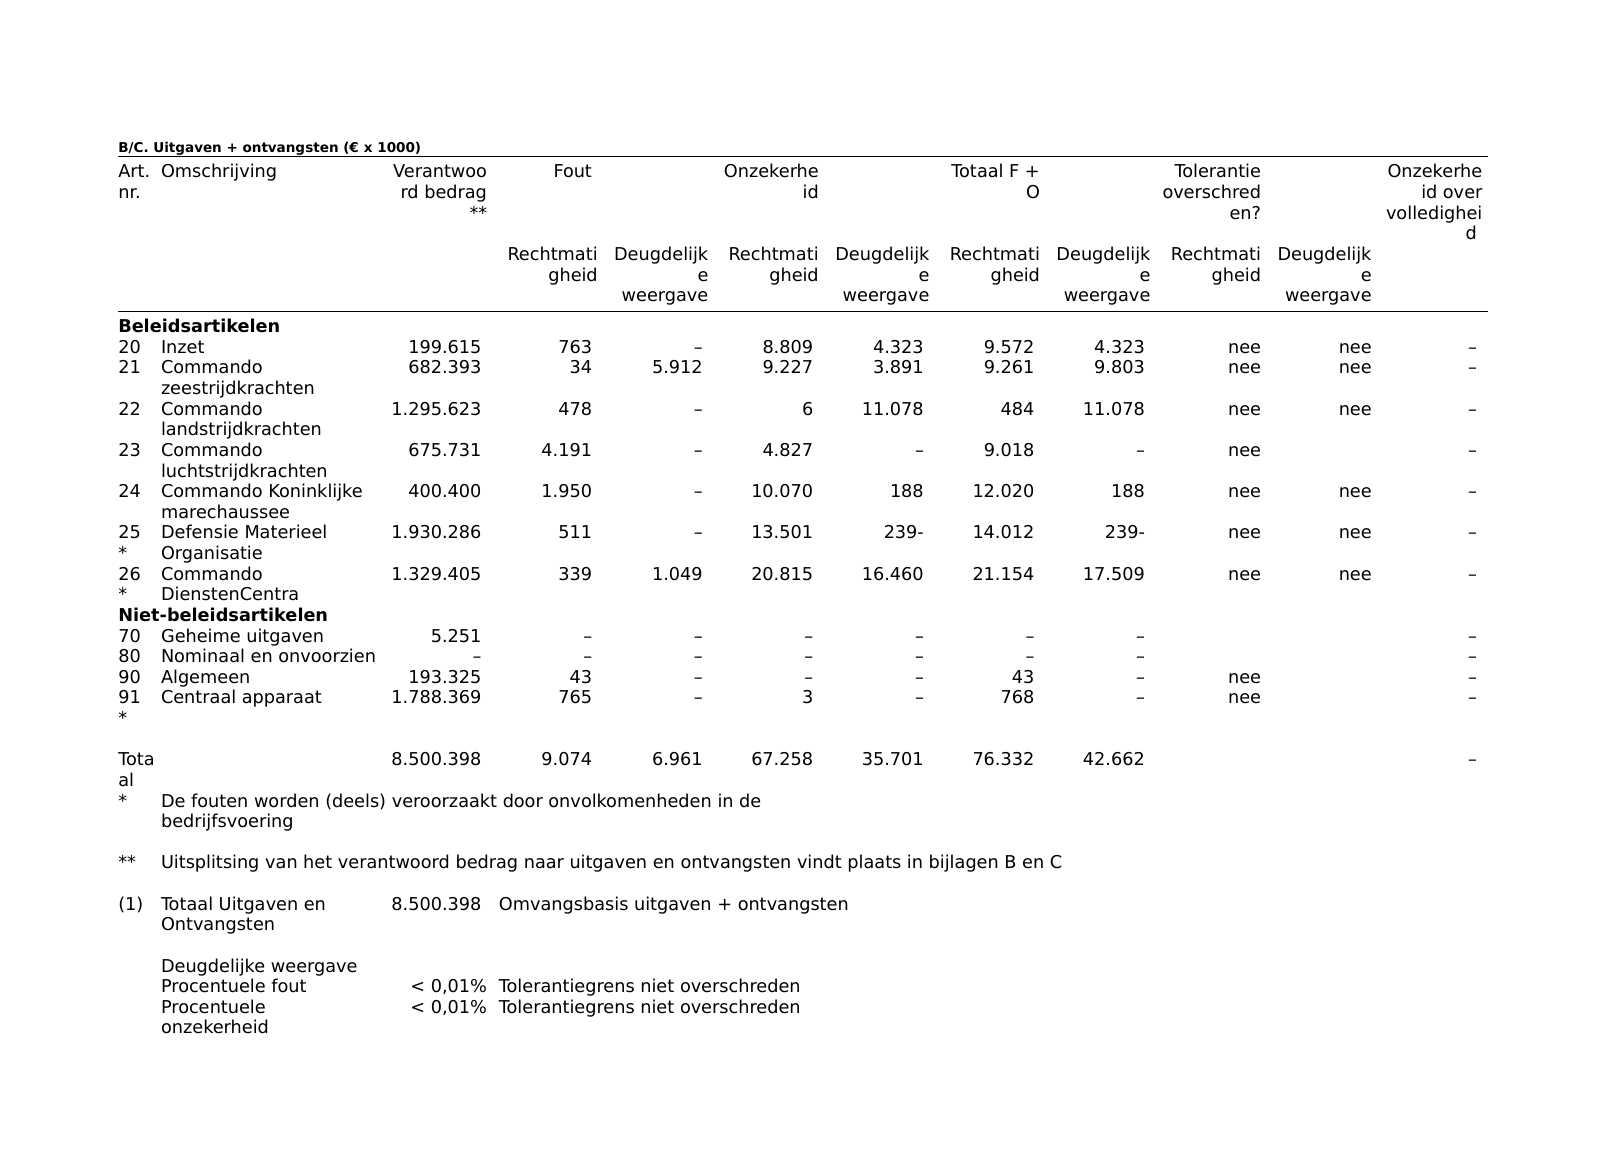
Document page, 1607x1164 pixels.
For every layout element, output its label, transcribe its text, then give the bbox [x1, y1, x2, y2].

table_cell Uitsplitsing van het verantwoord bedrag naar uitgaven en ontvangsten vindt plaats in bijlagen B en C [155, 853, 1267, 873]
table_cell < 0,01% [382, 997, 493, 1038]
table_cell – [825, 688, 935, 729]
table_cell 3.891 [825, 358, 935, 399]
table_cell [1267, 440, 1377, 481]
table_cell Omvangsbasis uitgaven + ontvangsten [493, 894, 1267, 935]
table_cell [1046, 312, 1156, 337]
table_cell [382, 956, 493, 976]
table_cell Centraal apparaat [155, 688, 382, 729]
table_cell Verantwoord bedrag ** [382, 157, 493, 244]
table_cell nee [1156, 481, 1267, 522]
table_cell 12.020 [935, 481, 1046, 522]
table_cell – [603, 667, 714, 687]
table_cell 239- [825, 523, 935, 564]
table_cell [825, 935, 935, 956]
table_cell Niet-beleidsartikelen [118, 605, 603, 626]
table_cell Deugdelijke weergave [155, 956, 382, 976]
table_cell [1267, 157, 1377, 244]
table_cell Commando Koninklijke marechaussee [155, 481, 382, 522]
table_cell Onzekerheid [714, 157, 824, 244]
table_cell [1046, 157, 1156, 244]
table_cell [935, 832, 1046, 852]
table_cell – [603, 399, 714, 440]
table_cell 8.500.398 [382, 894, 493, 935]
table_cell 25 * [118, 523, 155, 564]
table_cell [714, 312, 824, 337]
table_cell Fout [493, 157, 603, 244]
table_cell nee [1267, 337, 1377, 357]
table_cell 6 [714, 399, 824, 440]
table_cell Art. nr. [118, 157, 155, 244]
table_cell 17.509 [1046, 564, 1156, 605]
table_cell Inzet [155, 337, 382, 357]
table_cell – [603, 440, 714, 481]
table_cell Procentuele onzekerheid [155, 997, 382, 1038]
table_cell 21 [118, 358, 155, 399]
table_cell – [603, 337, 714, 357]
table_cell – [825, 646, 935, 667]
table_cell [1267, 749, 1377, 791]
table_cell (1) [118, 894, 155, 935]
table_cell 9.803 [1046, 358, 1156, 399]
table_cell 199.615 [382, 337, 493, 357]
table_cell [1377, 605, 1488, 626]
table_cell [825, 791, 935, 832]
table_cell Rechtmatigheid [714, 244, 824, 311]
table_cell [1267, 894, 1377, 935]
table_cell 4.323 [1046, 337, 1156, 357]
table_cell [118, 997, 155, 1038]
table_cell – [603, 523, 714, 564]
table_cell [1267, 605, 1377, 626]
table_cell ** [118, 853, 155, 873]
table_cell 35.701 [825, 749, 935, 791]
table_cell 188 [1046, 481, 1156, 522]
table_cell [1156, 791, 1267, 832]
table_cell [1156, 935, 1267, 956]
table_cell [493, 873, 603, 894]
table_cell nee [1156, 358, 1267, 399]
table_cell [603, 935, 714, 956]
table_cell [1267, 935, 1377, 956]
table_cell [1267, 873, 1377, 894]
table_cell [155, 749, 382, 791]
table_cell 8.500.398 [382, 749, 493, 791]
table_cell 20 [118, 337, 155, 357]
table_cell – [382, 646, 493, 667]
table_cell nee [1267, 564, 1377, 605]
table_cell – [603, 626, 714, 646]
table_cell [1267, 688, 1377, 729]
table_cell – [1377, 440, 1488, 481]
table_cell – [1377, 481, 1488, 522]
table_cell [714, 956, 824, 976]
table_cell [1377, 853, 1488, 873]
table_cell 9.261 [935, 358, 1046, 399]
table_cell [714, 729, 824, 749]
table_cell 26 * [118, 564, 155, 605]
table_cell 1.788.369 [382, 688, 493, 729]
table_cell Defensie Materieel Organisatie [155, 523, 382, 564]
table_cell [825, 832, 935, 852]
table_cell [935, 312, 1046, 337]
table_cell [1377, 894, 1488, 935]
table_cell [155, 935, 382, 956]
table_cell [825, 956, 935, 976]
table_cell [118, 873, 155, 894]
table_cell 1.930.286 [382, 523, 493, 564]
table_cell Omschrijving [155, 157, 382, 244]
table_cell Deugdelijke weergave [1046, 244, 1156, 311]
table_cell – [603, 481, 714, 522]
table_cell [825, 157, 935, 244]
table_cell [1267, 667, 1377, 687]
table_cell [1377, 873, 1488, 894]
table_cell 9.018 [935, 440, 1046, 481]
table_cell Procentuele fout [155, 976, 382, 997]
table_cell 193.325 [382, 667, 493, 687]
table_cell [825, 873, 935, 894]
table_cell [1377, 976, 1488, 997]
table_cell nee [1267, 358, 1377, 399]
table_cell [603, 729, 714, 749]
table_cell Commando zeestrijdkrachten [155, 358, 382, 399]
table_cell – [935, 626, 1046, 646]
table_cell [714, 873, 824, 894]
table_cell Tolerantiegrens niet overschreden [493, 997, 824, 1038]
table_cell 8.809 [714, 337, 824, 357]
table_cell [118, 729, 155, 749]
table_cell – [493, 626, 603, 646]
table_cell [118, 956, 155, 976]
table_cell [1267, 853, 1377, 873]
table_cell 43 [493, 667, 603, 687]
table_cell 765 [493, 688, 603, 729]
table_cell [382, 935, 493, 956]
table_cell – [603, 688, 714, 729]
table_cell 91 * [118, 688, 155, 729]
table_cell 10.070 [714, 481, 824, 522]
table_cell 11.078 [825, 399, 935, 440]
table_cell [118, 935, 155, 956]
table_cell – [1377, 667, 1488, 687]
table_cell [1156, 873, 1267, 894]
table_cell [825, 997, 935, 1038]
table_cell [714, 935, 824, 956]
table_cell [1377, 312, 1488, 337]
table_cell [825, 729, 935, 749]
table_cell Commando landstrijdkrachten [155, 399, 382, 440]
table_cell [493, 832, 603, 852]
table_cell [935, 605, 1046, 626]
table_cell Commando luchtstrijdkrachten [155, 440, 382, 481]
table_cell [382, 244, 493, 311]
table_cell 22 [118, 399, 155, 440]
table_cell nee [1267, 399, 1377, 440]
table_cell – [603, 646, 714, 667]
table_cell Deugdelijke weergave [825, 244, 935, 311]
table_cell – [1377, 564, 1488, 605]
table_cell – [714, 626, 824, 646]
table_cell [1267, 646, 1377, 667]
table_cell [825, 312, 935, 337]
table_cell [1156, 646, 1267, 667]
table_cell [1267, 729, 1377, 749]
table_cell [1267, 791, 1377, 832]
table_cell 34 [493, 358, 603, 399]
table_cell 239- [1046, 523, 1156, 564]
table_cell 67.258 [714, 749, 824, 791]
table_cell [1267, 997, 1377, 1038]
table_cell nee [1156, 667, 1267, 687]
table_cell 6.961 [603, 749, 714, 791]
table_cell 9.074 [493, 749, 603, 791]
table_cell [1377, 791, 1488, 832]
table_cell [935, 997, 1046, 1038]
table_cell 4.827 [714, 440, 824, 481]
table_cell – [1046, 440, 1156, 481]
table_cell 3 [714, 688, 824, 729]
table_cell – [714, 646, 824, 667]
table_cell [935, 956, 1046, 976]
table_cell [118, 832, 155, 852]
table_cell [155, 729, 382, 749]
table_cell [1156, 626, 1267, 646]
table_cell nee [1267, 523, 1377, 564]
table_cell [603, 605, 714, 626]
table_cell nee [1156, 564, 1267, 605]
table_cell 80 [118, 646, 155, 667]
table_cell – [1377, 688, 1488, 729]
table_cell Nominaal en onvoorzien [155, 646, 382, 667]
table_cell – [1377, 626, 1488, 646]
table_cell Deugdelijke weergave [1267, 244, 1377, 311]
table_cell Deugdelijke weergave [603, 244, 714, 311]
table_cell Algemeen [155, 667, 382, 687]
table_cell nee [1156, 337, 1267, 357]
table_cell – [1377, 337, 1488, 357]
table_cell – [1046, 688, 1156, 729]
table_cell [825, 976, 935, 997]
table_cell [1046, 729, 1156, 749]
table_cell – [1046, 626, 1156, 646]
table_cell [1156, 605, 1267, 626]
table_cell 9.572 [935, 337, 1046, 357]
table_cell nee [1156, 688, 1267, 729]
table_cell – [1046, 667, 1156, 687]
table_cell 9.227 [714, 358, 824, 399]
table_cell [1377, 244, 1488, 311]
table_cell 675.731 [382, 440, 493, 481]
table_cell – [825, 626, 935, 646]
table_cell 70 [118, 626, 155, 646]
table_cell [714, 832, 824, 852]
table_cell 16.460 [825, 564, 935, 605]
table_cell Tolerantiegrens niet overschreden [493, 976, 824, 997]
table_cell [603, 832, 714, 852]
table_cell [118, 244, 155, 311]
table_cell [1156, 312, 1267, 337]
table_cell nee [1156, 399, 1267, 440]
table_cell 14.012 [935, 523, 1046, 564]
table_cell [603, 873, 714, 894]
table_cell [1046, 873, 1156, 894]
table_cell nee [1267, 481, 1377, 522]
table_cell De fouten worden (deels) veroorzaakt door onvolkomenheden in de bedrijfsvoering [155, 791, 824, 832]
table_cell 43 [935, 667, 1046, 687]
table_cell [825, 605, 935, 626]
table_cell 478 [493, 399, 603, 440]
table_cell 24 [118, 481, 155, 522]
table_cell [1156, 832, 1267, 852]
table_cell [714, 605, 824, 626]
table_cell [382, 832, 493, 852]
table_cell 5.251 [382, 626, 493, 646]
table_cell * [118, 791, 155, 832]
table_cell [1267, 832, 1377, 852]
table_cell [1046, 935, 1156, 956]
table_cell 20.815 [714, 564, 824, 605]
table_cell [935, 976, 1046, 997]
table_cell 188 [825, 481, 935, 522]
table_cell 682.393 [382, 358, 493, 399]
table_cell – [1377, 399, 1488, 440]
table_cell – [825, 667, 935, 687]
table_cell – [714, 667, 824, 687]
table_cell Rechtmatigheid [935, 244, 1046, 311]
table_cell [1046, 976, 1156, 997]
table_header B/C. Uitgaven + ontvangsten (€ x 1000) [118, 140, 1488, 156]
table_cell 4.323 [825, 337, 935, 357]
table_cell 1.295.623 [382, 399, 493, 440]
table_cell [493, 935, 603, 956]
table_cell [603, 312, 714, 337]
table_cell 1.329.405 [382, 564, 493, 605]
table_cell [1267, 956, 1377, 976]
table_cell [603, 956, 714, 976]
table_cell [1377, 956, 1488, 976]
table_cell [935, 791, 1046, 832]
table_cell [155, 832, 382, 852]
table_cell 339 [493, 564, 603, 605]
table_cell [1267, 312, 1377, 337]
table_cell [382, 873, 493, 894]
table_cell [1377, 729, 1488, 749]
table_cell Commando DienstenCentra [155, 564, 382, 605]
table_cell – [1377, 358, 1488, 399]
table_cell [935, 935, 1046, 956]
table_cell [1156, 729, 1267, 749]
table_cell – [1377, 749, 1488, 791]
table_cell Geheime uitgaven [155, 626, 382, 646]
table_cell [1046, 997, 1156, 1038]
table_cell [155, 244, 382, 311]
table_cell [603, 157, 714, 244]
table_cell – [935, 646, 1046, 667]
table_cell [935, 729, 1046, 749]
table_cell – [493, 646, 603, 667]
table_cell 13.501 [714, 523, 824, 564]
table_cell 42.662 [1046, 749, 1156, 791]
table_cell 763 [493, 337, 603, 357]
table_cell – [1046, 646, 1156, 667]
table_cell Tolerantie overschreden? [1156, 157, 1267, 244]
table_cell 400.400 [382, 481, 493, 522]
table_cell [493, 956, 603, 976]
table_cell [493, 729, 603, 749]
table_cell Onzekerheid over volledigheid [1377, 157, 1488, 244]
table_cell [1377, 935, 1488, 956]
table_cell Beleidsartikelen [118, 312, 603, 337]
table_cell [1046, 605, 1156, 626]
table_cell 11.078 [1046, 399, 1156, 440]
table_cell [155, 873, 382, 894]
table_cell 90 [118, 667, 155, 687]
table_cell nee [1156, 523, 1267, 564]
table_cell < 0,01% [382, 976, 493, 997]
table_cell 1.049 [603, 564, 714, 605]
table_cell – [1377, 523, 1488, 564]
table_cell [1156, 997, 1267, 1038]
table_cell nee [1156, 440, 1267, 481]
table_cell Rechtmatigheid [493, 244, 603, 311]
table_cell Totaal Uitgaven en Ontvangsten [155, 894, 382, 935]
table_cell Totaal [118, 749, 155, 791]
table_cell [935, 873, 1046, 894]
table_cell [1046, 791, 1156, 832]
table_cell [1267, 626, 1377, 646]
table_cell 21.154 [935, 564, 1046, 605]
table_cell Rechtmatigheid [1156, 244, 1267, 311]
table_cell [1377, 997, 1488, 1038]
table_cell 484 [935, 399, 1046, 440]
table_cell [1156, 749, 1267, 791]
table_cell – [1377, 646, 1488, 667]
table_cell 768 [935, 688, 1046, 729]
table_cell 4.191 [493, 440, 603, 481]
table_cell – [825, 440, 935, 481]
table_cell [382, 729, 493, 749]
table_cell Totaal F + O [935, 157, 1046, 244]
table_cell 5.912 [603, 358, 714, 399]
table_cell [118, 976, 155, 997]
table_cell [1156, 956, 1267, 976]
table_cell 76.332 [935, 749, 1046, 791]
table_cell [1046, 956, 1156, 976]
table_cell 511 [493, 523, 603, 564]
table_cell 23 [118, 440, 155, 481]
table_cell [1377, 832, 1488, 852]
table_cell [1046, 832, 1156, 852]
table_cell 1.950 [493, 481, 603, 522]
table_cell [1267, 976, 1377, 997]
table_cell [1156, 976, 1267, 997]
